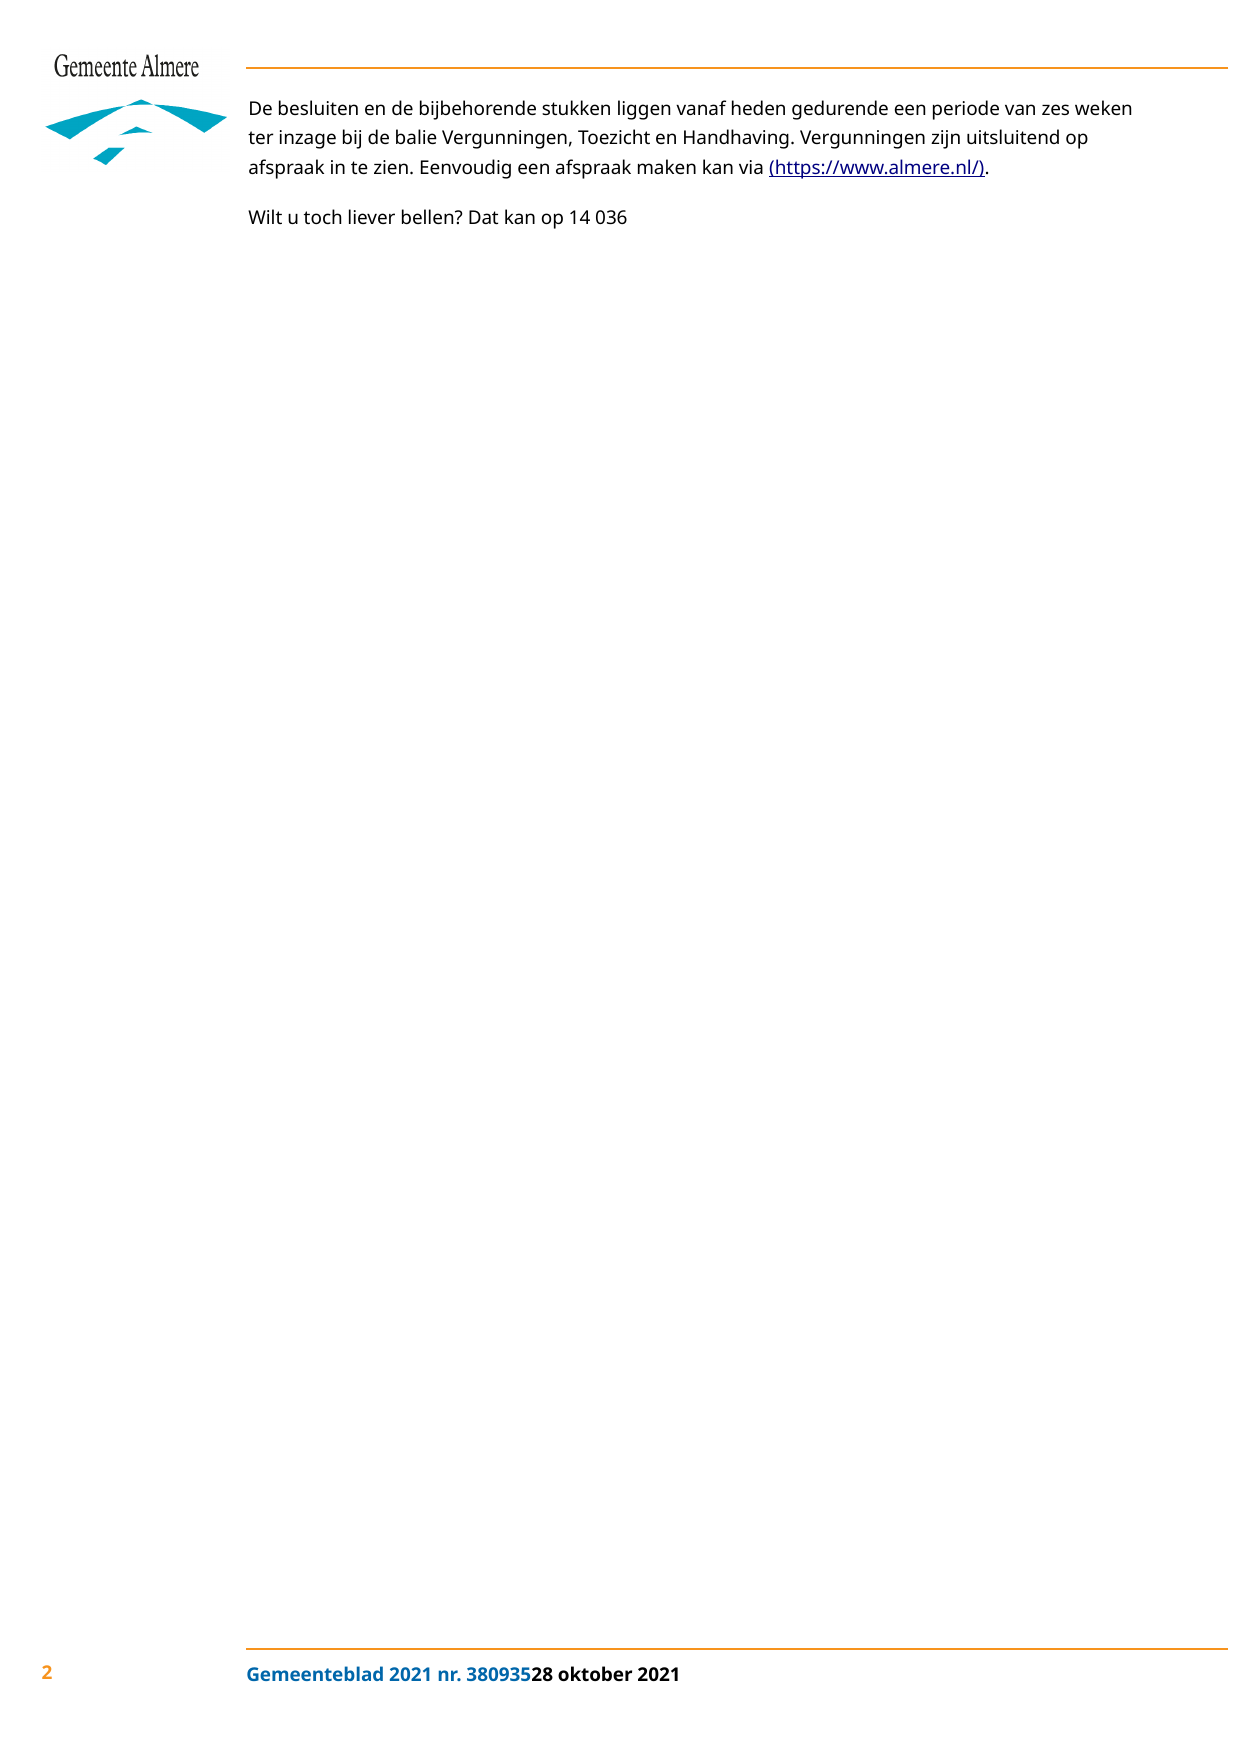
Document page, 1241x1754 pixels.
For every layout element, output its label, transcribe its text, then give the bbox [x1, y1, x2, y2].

text Wilt u toch liever bellen? Dat kan op 14 036 [248, 204, 1152, 230]
picture [41, 47, 231, 172]
text De besluiten en de bijbehorende stukken liggen vanaf heden gedurende een periode van zes weken ter inzage bij de balie Vergunningen, Toezicht en Handhaving. Vergunningen zijn uitsluitend op afspraak in te zien. Eenvoudig een afspraak maken kan via (https://www.almere.nl/). [248, 95, 1152, 180]
